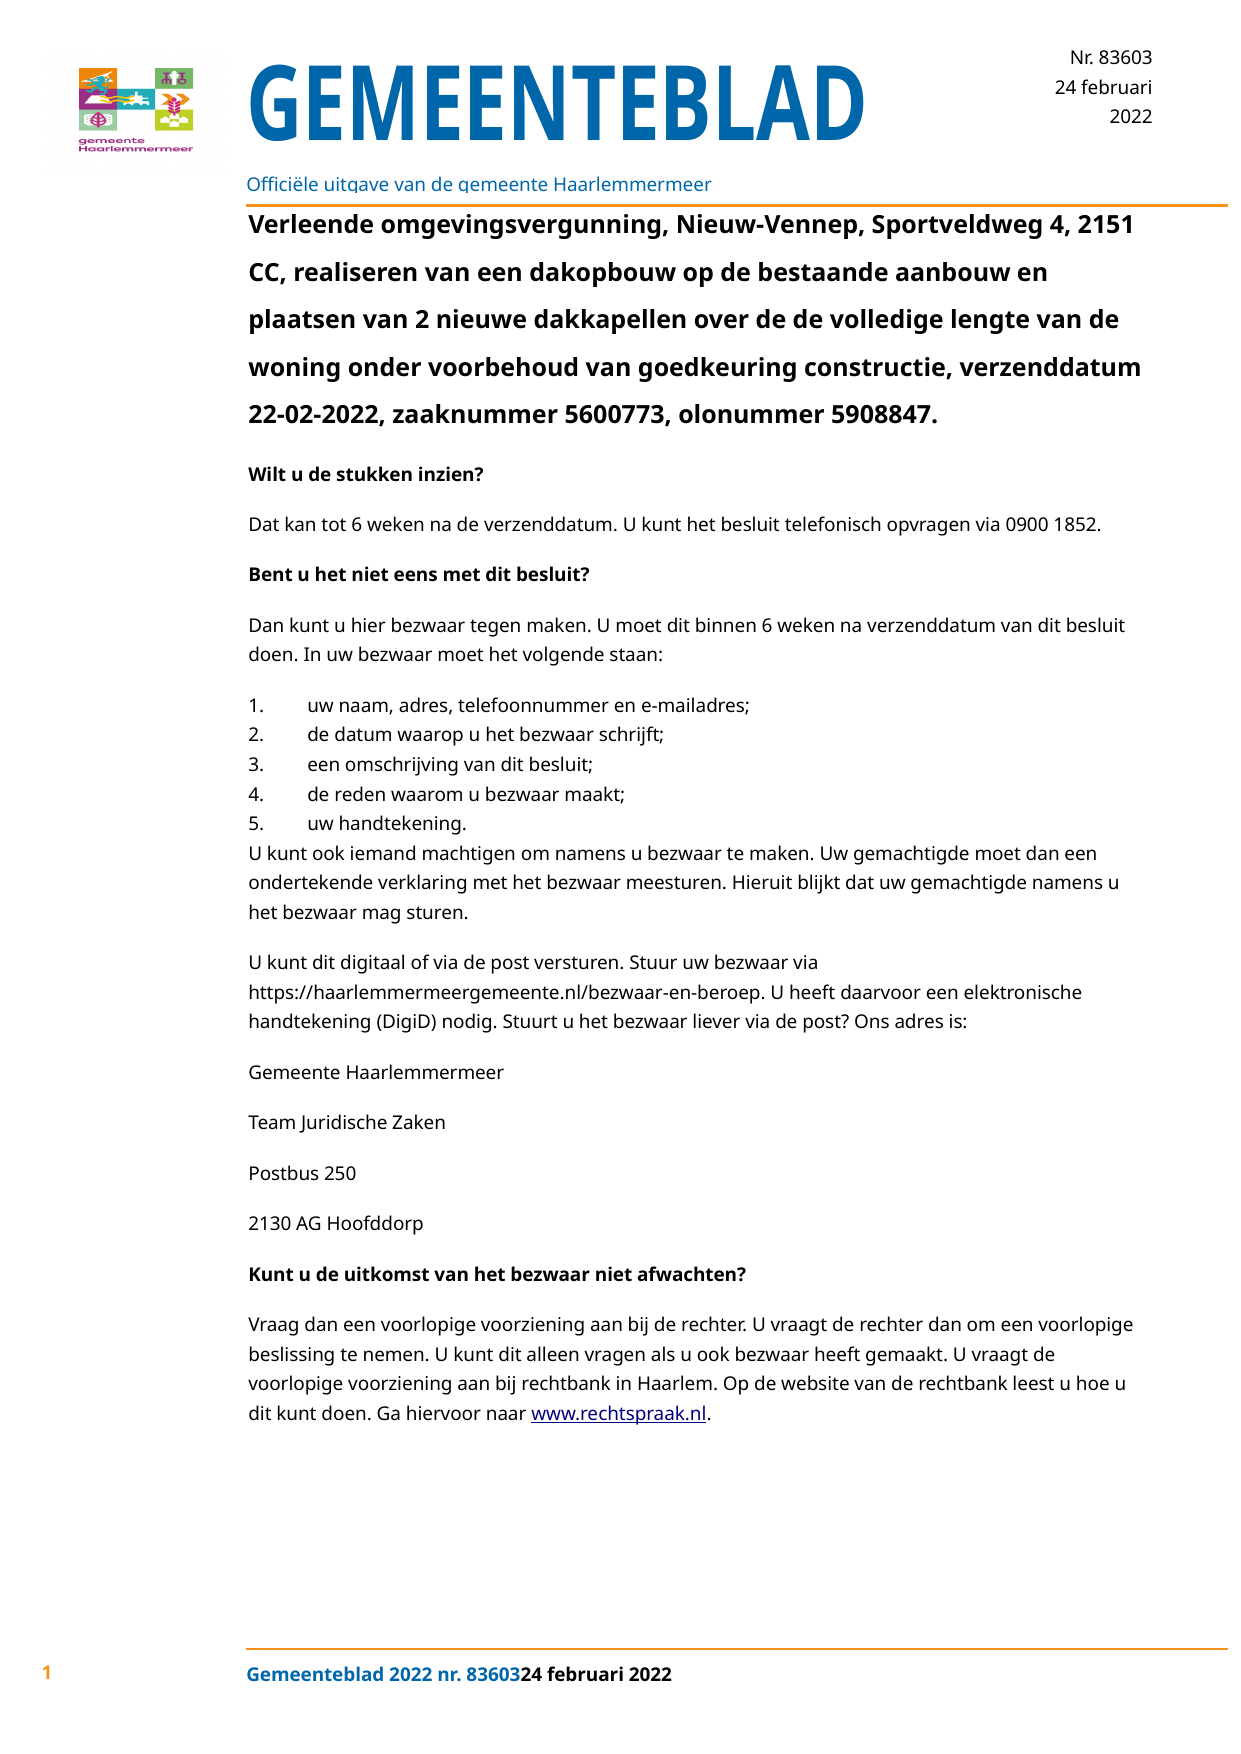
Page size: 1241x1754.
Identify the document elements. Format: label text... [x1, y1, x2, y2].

text Vraag dan een voorlopige voorziening aan bij de rechter. U vraagt de rechter dan om een voorlopige beslissing te nemen. U kunt dit alleen vragen als u ook bezwaar heeft gemaakt. U vraagt de voorlopige voorziening aan bij rechtbank in Haarlem. Op de website van de rechtbank leest u hoe u dit kunt doen. Ga hiervoor naar www.rechtspraak.nl. [248, 1311, 1152, 1426]
text Bent u het niet eens met dit besluit? [248, 562, 1152, 587]
list de reden waarom u bezwaar maakt; [248, 781, 1152, 806]
text 2130 AG Hoofddorp [248, 1210, 1152, 1236]
text Verleende omgevingsvergunning, Nieuw-Vennep, Sportveldweg 4, 2151 CC, realiseren van een dakopbouw op de bestaande aanbouw en plaatsen van 2 nieuwe dakkapellen over de de volledige lengte van de woning onder voorbehoud van goedkeuring constructie, verzenddatum 22-02-2022, zaaknummer 5600773, olonummer 5908847. [248, 207, 1152, 431]
list de datum waarop u het bezwaar schrijft; [248, 722, 1152, 747]
text Postbus 250 [248, 1160, 1152, 1186]
text U kunt dit digitaal of via de post versturen. Stuur uw bezwaar via https://haarlemmermeergemeente.nl/bezwaar-en-beroep. U heeft daarvoor een elektronische handtekening (DigiD) nodig. Stuurt u het bezwaar liever via de post? Ons adres is: [248, 949, 1152, 1034]
picture [41, 47, 231, 172]
text Dan kunt u hier bezwaar tegen maken. U moet dit binnen 6 weken na verzenddatum van dit besluit doen. In uw bezwaar moet het volgende staan: [248, 612, 1152, 667]
text Team Juridische Zaken [248, 1109, 1152, 1135]
list een omschrijving van dit besluit; [248, 751, 1152, 777]
text Wilt u de stukken inzien? [248, 461, 1152, 486]
text Kunt u de uitkomst van het bezwaar niet afwachten? [248, 1261, 1152, 1286]
text Gemeente Haarlemmermeer [248, 1059, 1152, 1085]
text U kunt ook iemand machtigen om namens u bezwaar te maken. Uw gemachtigde moet dan een ondertekende verklaring met het bezwaar meesturen. Hieruit blijkt dat uw gemachtigde namens u het bezwaar mag sturen. [248, 840, 1152, 925]
list uw handtekening. [248, 810, 1152, 836]
list uw naam, adres, telefoonnummer en e-mailadres; [248, 692, 1152, 718]
text Dat kan tot 6 weken na de verzenddatum. U kunt het besluit telefonisch opvragen via 0900 1852. [248, 511, 1152, 537]
